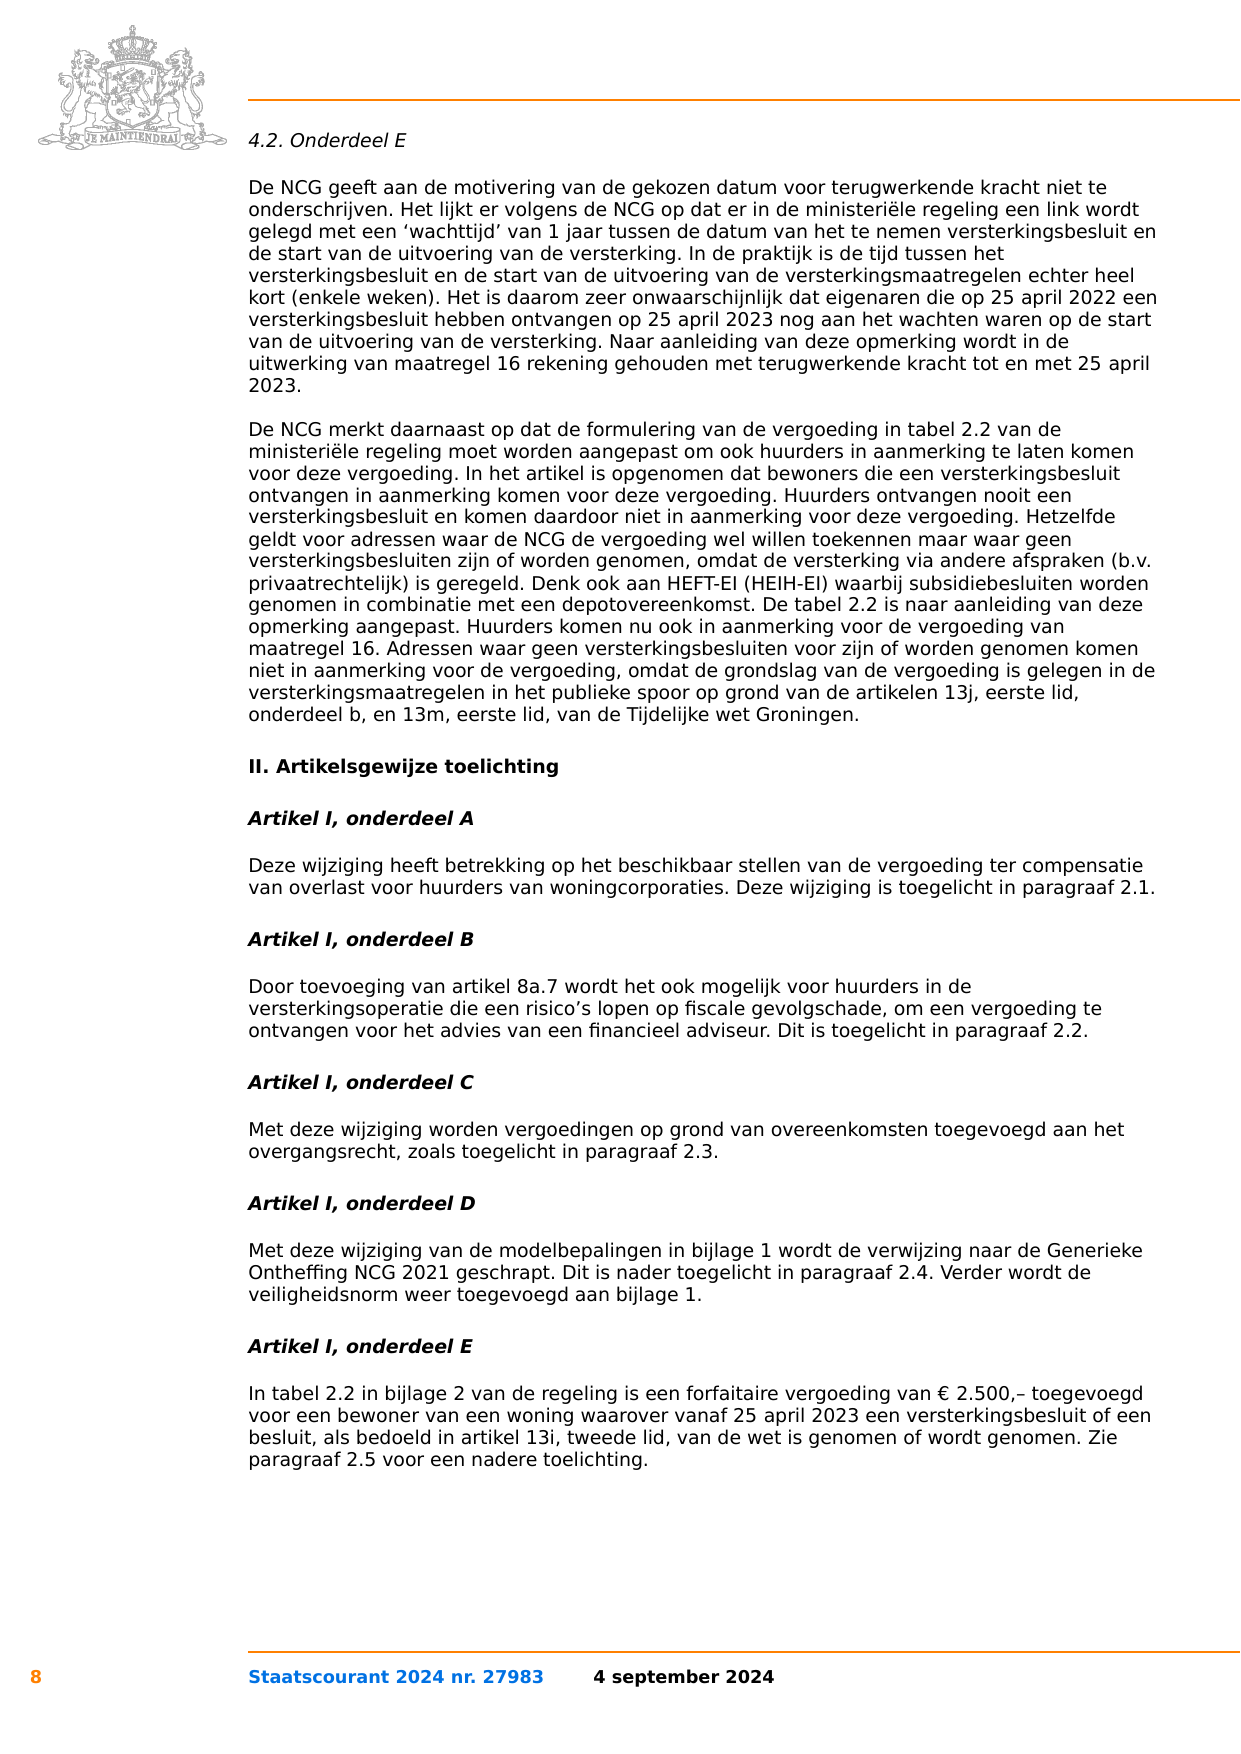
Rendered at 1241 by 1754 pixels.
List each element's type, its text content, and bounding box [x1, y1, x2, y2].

text Deze wijziging heeft betrekking op het beschikbaar stellen van de vergoeding ter compensatie van overlast voor huurders van woningcorporaties. Deze wijziging is toegelicht in paragraaf 2.1. [248, 855, 1163, 899]
text De NCG geeft aan de motivering van de gekozen datum voor terugwerkende kracht niet te onderschrijven. Het lijkt er volgens de NCG op dat er in de ministeriële regeling een link wordt gelegd met een ‘wachttijd’ van 1 jaar tussen de datum van het te nemen versterkingsbesluit en de start van de uitvoering van de versterking. In de praktijk is de tijd tussen het versterkingsbesluit en de start van de uitvoering van de versterkingsmaatregelen echter heel kort (enkele weken). Het is daarom zeer onwaarschijnlijk dat eigenaren die op 25 april 2022 een versterkingsbesluit hebben ontvangen op 25 april 2023 nog aan het wachten waren op de start van de uitvoering van de versterking. Naar aanleiding van deze opmerking wordt in de uitwerking van maatregel 16 rekening gehouden met terugwerkende kracht tot en met 25 april 2023. [248, 177, 1163, 397]
subtitle Artikel I, onderdeel D [248, 1193, 1163, 1215]
picture [38, 25, 227, 150]
text De NCG merkt daarnaast op dat de formulering van de vergoeding in tabel 2.2 van de ministeriële regeling moet worden aangepast om ook huurders in aanmerking te laten komen voor deze vergoeding. In het artikel is opgenomen dat bewoners die een versterkingsbesluit ontvangen in aanmerking komen voor deze vergoeding. Huurders ontvangen nooit een versterkingsbesluit en komen daardoor niet in aanmerking voor deze vergoeding. Hetzelfde geldt voor adressen waar de NCG de vergoeding wel willen toekennen maar waar geen versterkingsbesluiten zijn of worden genomen, omdat de versterking via andere afspraken (b.v. privaatrechtelijk) is geregeld. Denk ook aan HEFT-EI (HEIH-EI) waarbij subsidiebesluiten worden genomen in combinatie met een depotovereenkomst. De tabel 2.2 is naar aanleiding van deze opmerking aangepast. Huurders komen nu ook in aanmerking voor de vergoeding van maatregel 16. Adressen waar geen versterkingsbesluiten voor zijn of worden genomen komen niet in aanmerking voor de vergoeding, omdat de grondslag van de vergoeding is gelegen in de versterkingsmaatregelen in het publieke spoor op grond van de artikelen 13j, eerste lid, onderdeel b, en 13m, eerste lid, van de Tijdelijke wet Groningen. [248, 418, 1163, 726]
subtitle Artikel I, onderdeel E [248, 1336, 1163, 1358]
subtitle Artikel I, onderdeel B [248, 929, 1163, 951]
subtitle Artikel I, onderdeel C [248, 1072, 1163, 1094]
subtitle Artikel I, onderdeel A [248, 808, 1163, 830]
subtitle 4.2. Onderdeel E [248, 130, 1163, 152]
text Met deze wijziging worden vergoedingen op grond van overeenkomsten toegevoegd aan het overgangsrecht, zoals toegelicht in paragraaf 2.3. [248, 1119, 1163, 1163]
text Met deze wijziging van de modelbepalingen in bijlage 1 wordt de verwijzing naar de Generieke Ontheffing NCG 2021 geschrapt. Dit is nader toegelicht in paragraaf 2.4. Verder wordt de veiligheidsnorm weer toegevoegd aan bijlage 1. [248, 1240, 1163, 1306]
text In tabel 2.2 in bijlage 2 van de regeling is een forfaitaire vergoeding van € 2.500,– toegevoegd voor een bewoner van een woning waarover vanaf 25 april 2023 een versterkingsbesluit of een besluit, als bedoeld in artikel 13i, tweede lid, van de wet is genomen of wordt genomen. Zie paragraaf 2.5 voor een nadere toelichting. [248, 1383, 1163, 1471]
subtitle II. Artikelsgewijze toelichting [248, 756, 1163, 778]
text Door toevoeging van artikel 8a.7 wordt het ook mogelijk voor huurders in de versterkingsoperatie die een risico’s lopen op fiscale gevolgschade, om een vergoeding te ontvangen voor het advies van een financieel adviseur. Dit is toegelicht in paragraaf 2.2. [248, 976, 1163, 1042]
